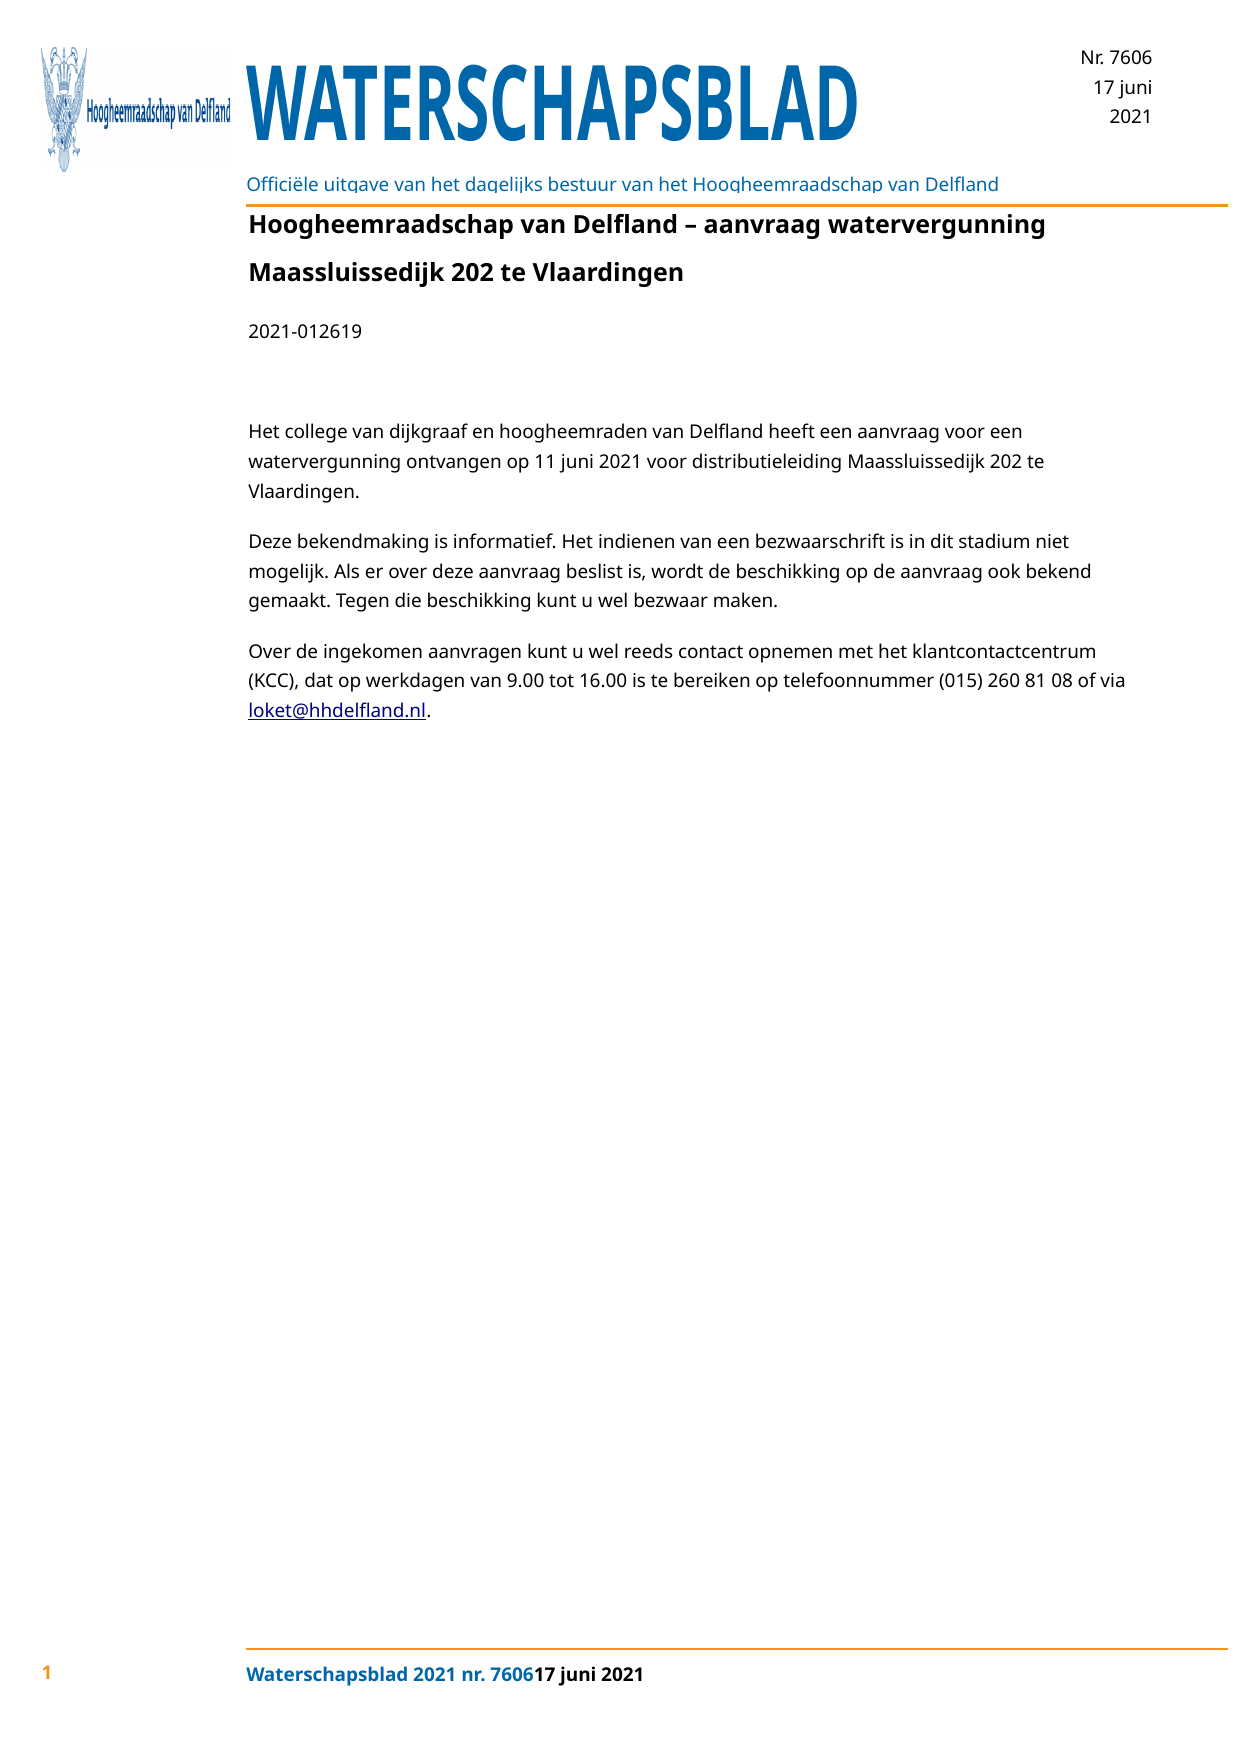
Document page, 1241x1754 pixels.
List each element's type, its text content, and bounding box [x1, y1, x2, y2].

text Over de ingekomen aanvragen kunt u wel reeds contact opnemen met het klantcontactcentrum (KCC), dat op werkdagen van 9.00 tot 16.00 is te bereiken op telefoonnummer (015) 260 81 08 of via loket@hhdelfland.nl. [248, 638, 1152, 723]
text Deze bekendmaking is informatief. Het indienen van een bezwaarschrift is in dit stadium niet mogelijk. Als er over deze aanvraag beslist is, wordt de beschikking op de aanvraag ook bekend gemaakt. Tegen die beschikking kunt u wel bezwaar maken. [248, 528, 1152, 613]
text Hoogheemraadschap van Delfland – aanvraag watervergunning Maassluissedijk 202 te Vlaardingen [248, 207, 1152, 288]
text Het college van dijkgraaf en hoogheemraden van Delfland heeft een aanvraag voor een watervergunning ontvangen op 11 juni 2021 voor distributieleiding Maassluissedijk 202 te Vlaardingen. [248, 419, 1152, 504]
text 2021-012619 [248, 318, 1152, 344]
picture [41, 47, 231, 172]
